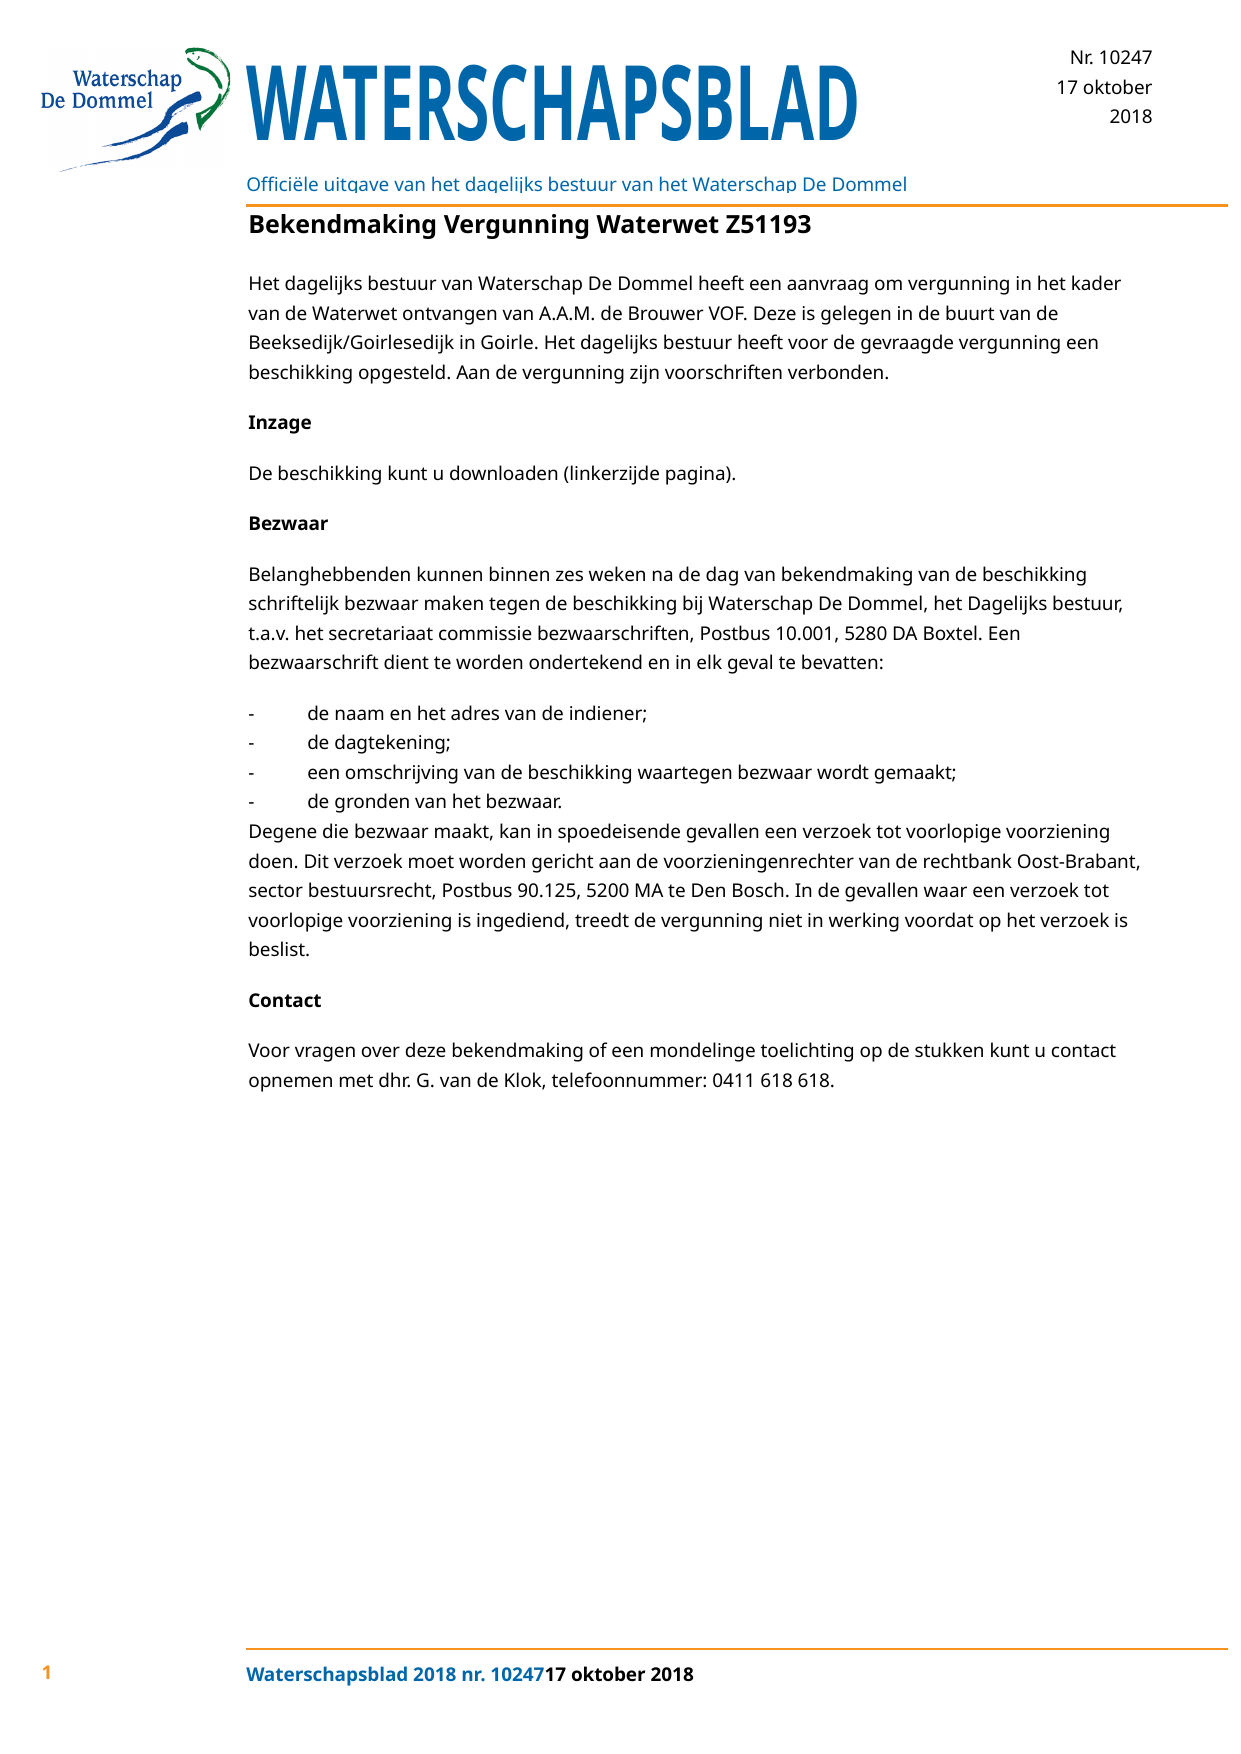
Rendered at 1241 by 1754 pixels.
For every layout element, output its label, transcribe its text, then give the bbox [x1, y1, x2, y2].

text Inzage [248, 409, 1152, 435]
text Belanghebbenden kunnen binnen zes weken na de dag van bekendmaking van de beschikking schriftelijk bezwaar maken tegen de beschikking bij Waterschap De Dommel, het Dagelijks bestuur, t.a.v. het secretariaat commissie bezwaarschriften, Postbus 10.001, 5280 DA Boxtel. Een bezwaarschrift dient te worden ondertekend en in elk geval te bevatten: [248, 561, 1152, 675]
list de naam en het adres van de indiener; [248, 700, 1152, 726]
text Contact [248, 987, 1152, 1013]
list de dagtekening; [248, 729, 1152, 755]
text Het dagelijks bestuur van Waterschap De Dommel heeft een aanvraag om vergunning in het kader van de Waterwet ontvangen van A.A.M. de Brouwer VOF. Deze is gelegen in de buurt van de Beeksedijk/Goirlesedijk in Goirle. Het dagelijks bestuur heeft voor de gevraagde vergunning een beschikking opgesteld. Aan de vergunning zijn voorschriften verbonden. [248, 270, 1152, 385]
text Voor vragen over deze bekendmaking of een mondelinge toelichting op de stukken kunt u contact opnemen met dhr. G. van de Klok, telefoonnummer: 0411 618 618. [248, 1037, 1152, 1093]
text De beschikking kunt u downloaden (linkerzijde pagina). [248, 460, 1152, 486]
picture [41, 47, 231, 172]
text Degene die bezwaar maakt, kan in spoedeisende gevallen een verzoek tot voorlopige voorziening doen. Dit verzoek moet worden gericht aan de voorzieningenrechter van de rechtbank Oost-Brabant, sector bestuursrecht, Postbus 90.125, 5200 MA te Den Bosch. In de gevallen waar een verzoek tot voorlopige voorziening is ingediend, treedt de vergunning niet in werking voordat op het verzoek is beslist. [248, 818, 1152, 962]
text Bezwaar [248, 510, 1152, 536]
text Bekendmaking Vergunning Waterwet Z51193 [248, 207, 1152, 241]
list een omschrijving van de beschikking waartegen bezwaar wordt gemaakt; [248, 759, 1152, 785]
list de gronden van het bezwaar. [248, 789, 1152, 814]
